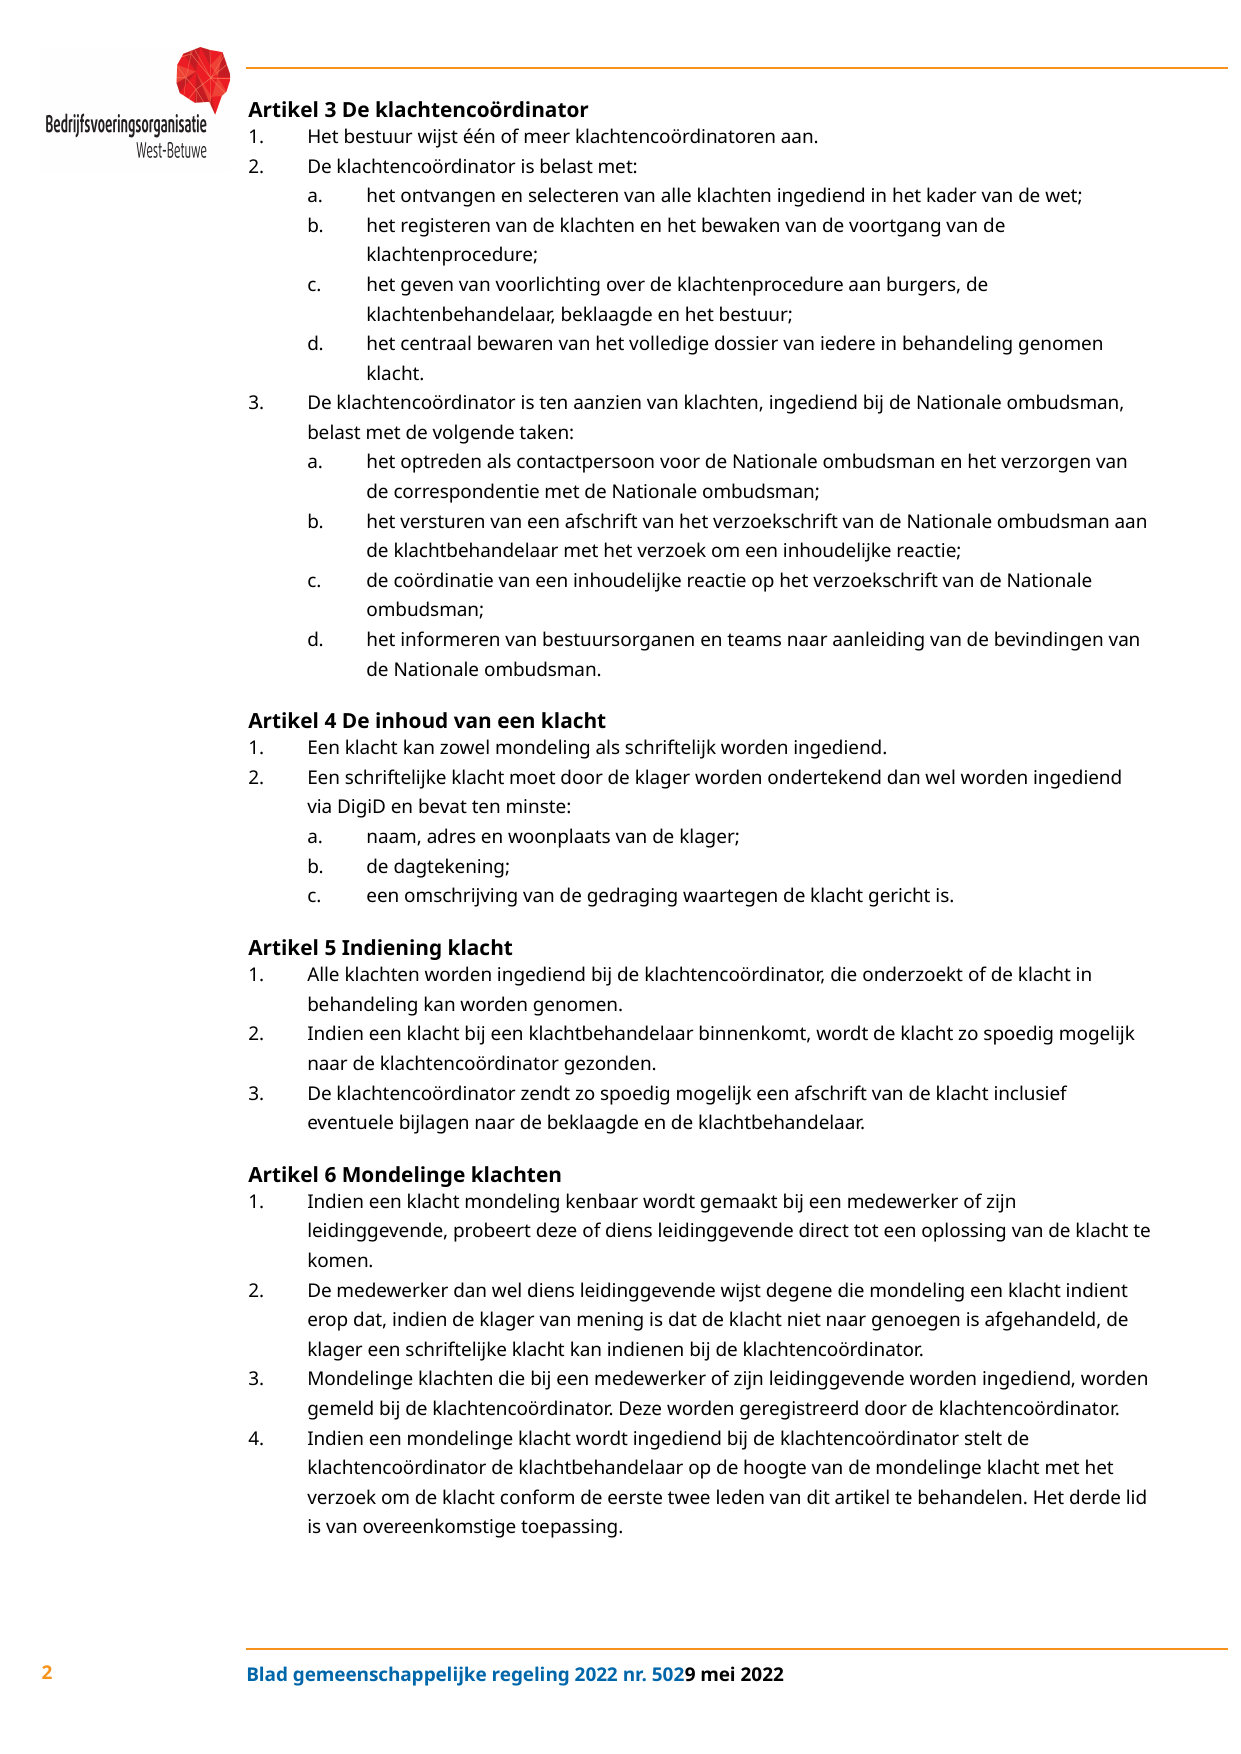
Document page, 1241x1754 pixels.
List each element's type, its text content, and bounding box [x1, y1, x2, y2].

list Een schriftelijke klacht moet door de klager worden ondertekend dan wel worden ingediend via DigiD en bevat ten minste: [248, 764, 1152, 819]
text Artikel 4 De inhoud van een klacht [248, 706, 1152, 734]
list het versturen van een afschrift van het verzoekschrift van de Nationale ombudsman aan de klachtbehandelaar met het verzoek om een inhoudelijke reactie; [307, 508, 1152, 563]
list Indien een klacht bij een klachtbehandelaar binnenkomt, wordt de klacht zo spoedig mogelijk naar de klachtencoördinator gezonden. [248, 1021, 1152, 1076]
list het geven van voorlichting over de klachtenprocedure aan burgers, de klachtenbehandelaar, beklaagde en het bestuur; [307, 271, 1152, 326]
list De klachtencoördinator is belast met: [248, 153, 1152, 178]
list het centraal bewaren van het volledige dossier van iedere in behandeling genomen klacht. [307, 330, 1152, 386]
list Alle klachten worden ingediend bij de klachtencoördinator, die onderzoekt of de klacht in behandeling kan worden genomen. [248, 961, 1152, 1017]
list het ontvangen en selecteren van alle klachten ingediend in het kader van de wet; [307, 182, 1152, 208]
text Artikel 3 De klachtencoördinator [248, 95, 1152, 123]
list De klachtencoördinator zendt zo spoedig mogelijk een afschrift van de klacht inclusief eventuele bijlagen naar de beklaagde en de klachtbehandelaar. [248, 1080, 1152, 1135]
list De klachtencoördinator is ten aanzien van klachten, ingediend bij de Nationale ombudsman, belast met de volgende taken: [248, 389, 1152, 445]
list Een klacht kan zowel mondeling als schriftelijk worden ingediend. [248, 734, 1152, 760]
picture [41, 47, 231, 172]
list het informeren van bestuursorganen en teams naar aanleiding van de bevindingen van de Nationale ombudsman. [307, 626, 1152, 681]
list Indien een mondelinge klacht wordt ingediend bij de klachtencoördinator stelt de klachtencoördinator de klachtbehandelaar op de hoogte van de mondelinge klacht met het verzoek om de klacht conform de eerste twee leden van dit artikel te behandelen. Het derde lid is van overeenkomstige toepassing. [248, 1425, 1152, 1539]
list het optreden als contactpersoon voor de Nationale ombudsman en het verzorgen van de correspondentie met de Nationale ombudsman; [307, 449, 1152, 504]
list De medewerker dan wel diens leidinggevende wijst degene die mondeling een klacht indient erop dat, indien de klager van mening is dat de klacht niet naar genoegen is afgehandeld, de klager een schriftelijke klacht kan indienen bij de klachtencoördinator. [248, 1277, 1152, 1362]
list het registeren van de klachten en het bewaken van de voortgang van de klachtenprocedure; [307, 212, 1152, 267]
list Indien een klacht mondeling kenbaar wordt gemaakt bij een medewerker of zijn leidinggevende, probeert deze of diens leidinggevende direct tot een oplossing van de klacht te komen. [248, 1188, 1152, 1273]
list naam, adres en woonplaats van de klager; [307, 823, 1152, 849]
list Het bestuur wijst één of meer klachtencoördinatoren aan. [248, 123, 1152, 149]
list Mondelinge klachten die bij een medewerker of zijn leidinggevende worden ingediend, worden gemeld bij de klachtencoördinator. Deze worden geregistreerd door de klachtencoördinator. [248, 1366, 1152, 1421]
text Artikel 6 Mondelinge klachten [248, 1160, 1152, 1188]
list de coördinatie van een inhoudelijke reactie op het verzoekschrift van de Nationale ombudsman; [307, 567, 1152, 622]
list een omschrijving van de gedraging waartegen de klacht gericht is. [307, 882, 1152, 908]
text Artikel 5 Indiening klacht [248, 933, 1152, 961]
list de dagtekening; [307, 853, 1152, 879]
